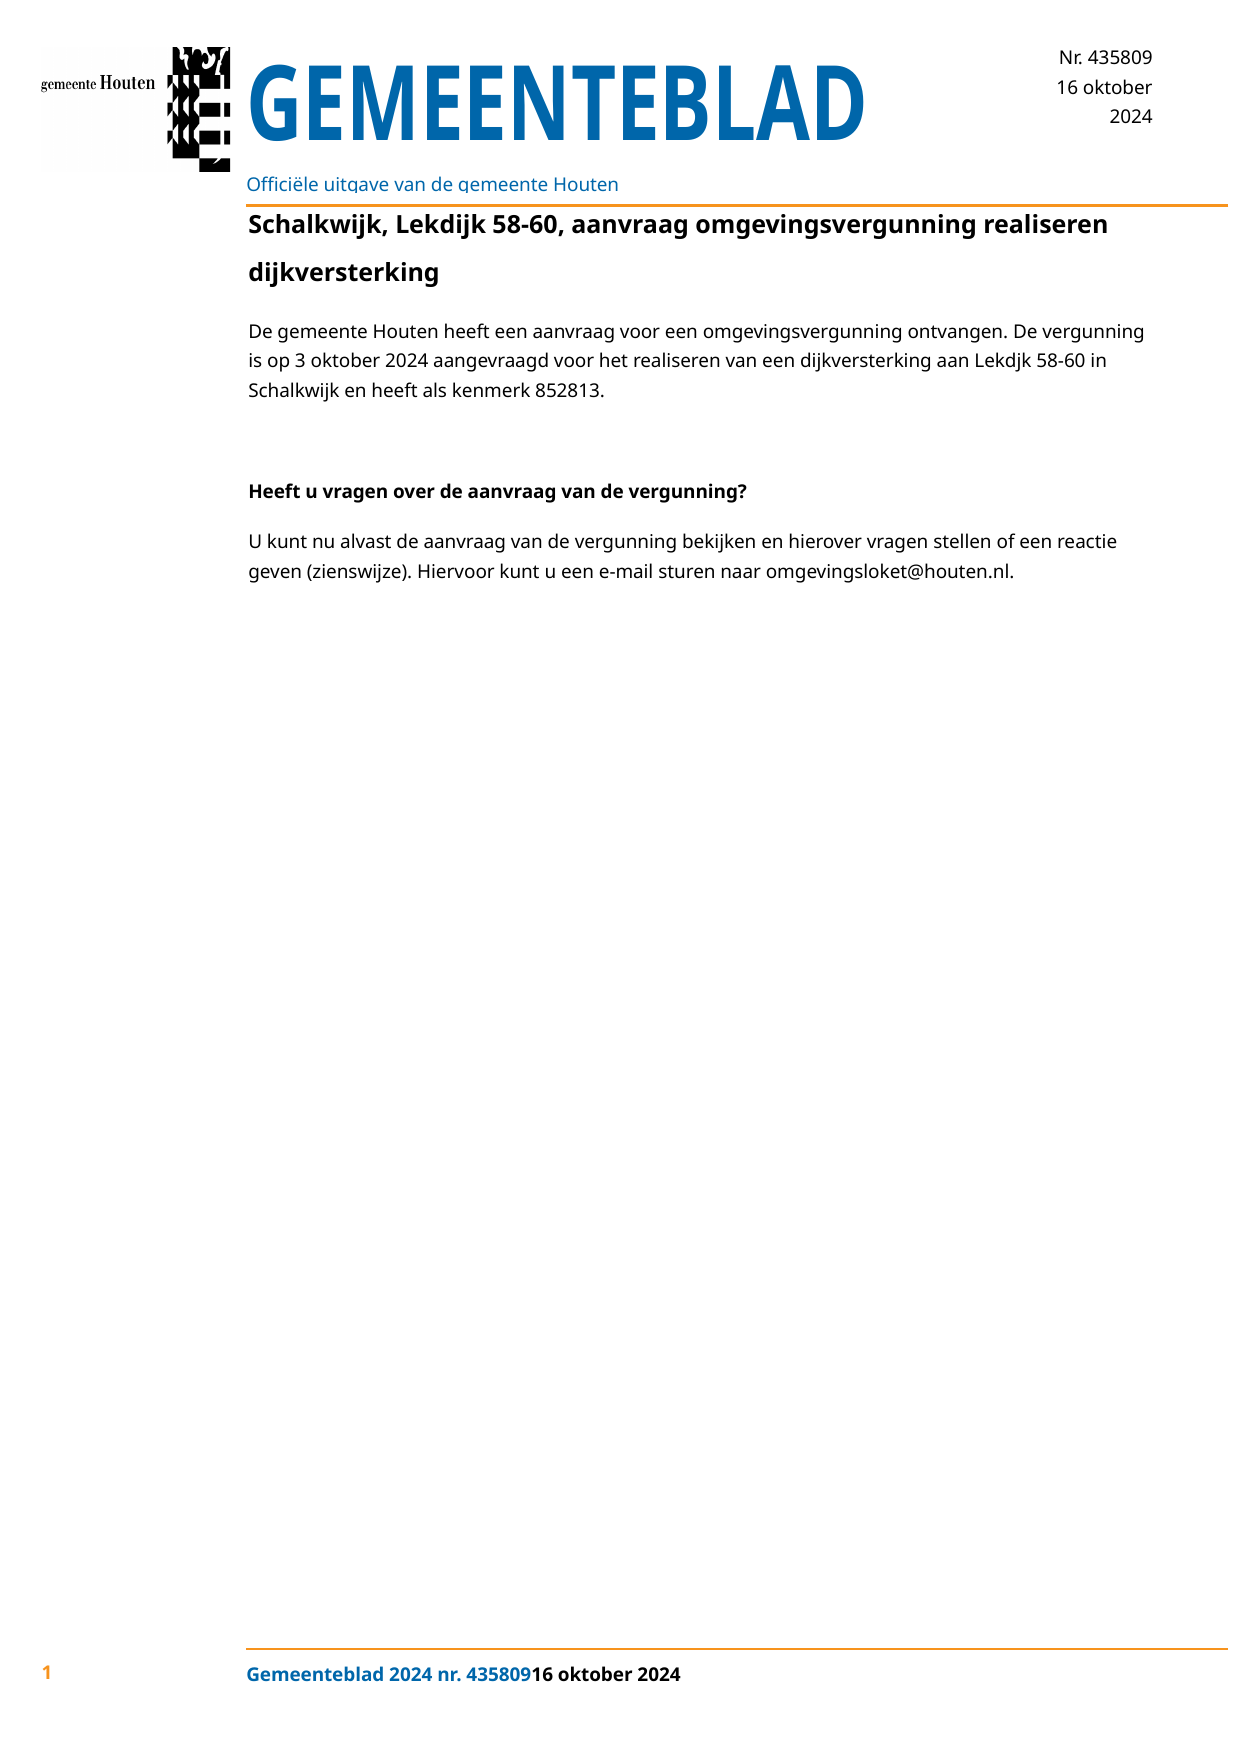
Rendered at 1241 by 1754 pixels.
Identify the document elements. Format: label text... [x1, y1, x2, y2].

text Heeft u vragen over de aanvraag van de vergunning? [248, 478, 1152, 504]
picture [41, 47, 231, 172]
text U kunt nu alvast de aanvraag van de vergunning bekijken en hierover vragen stellen of een reactie geven (zienswijze). Hiervoor kunt u een e-mail sturen naar omgevingsloket@houten.nl. [248, 528, 1152, 584]
text De gemeente Houten heeft een aanvraag voor een omgevingsvergunning ontvangen. De vergunning is op 3 oktober 2024 aangevraagd voor het realiseren van een dijkversterking aan Lekdjk 58-60 in Schalkwijk en heeft als kenmerk 852813. [248, 318, 1152, 403]
text Schalkwijk, Lekdijk 58-60, aanvraag omgevingsvergunning realiseren dijkversterking [248, 207, 1152, 288]
